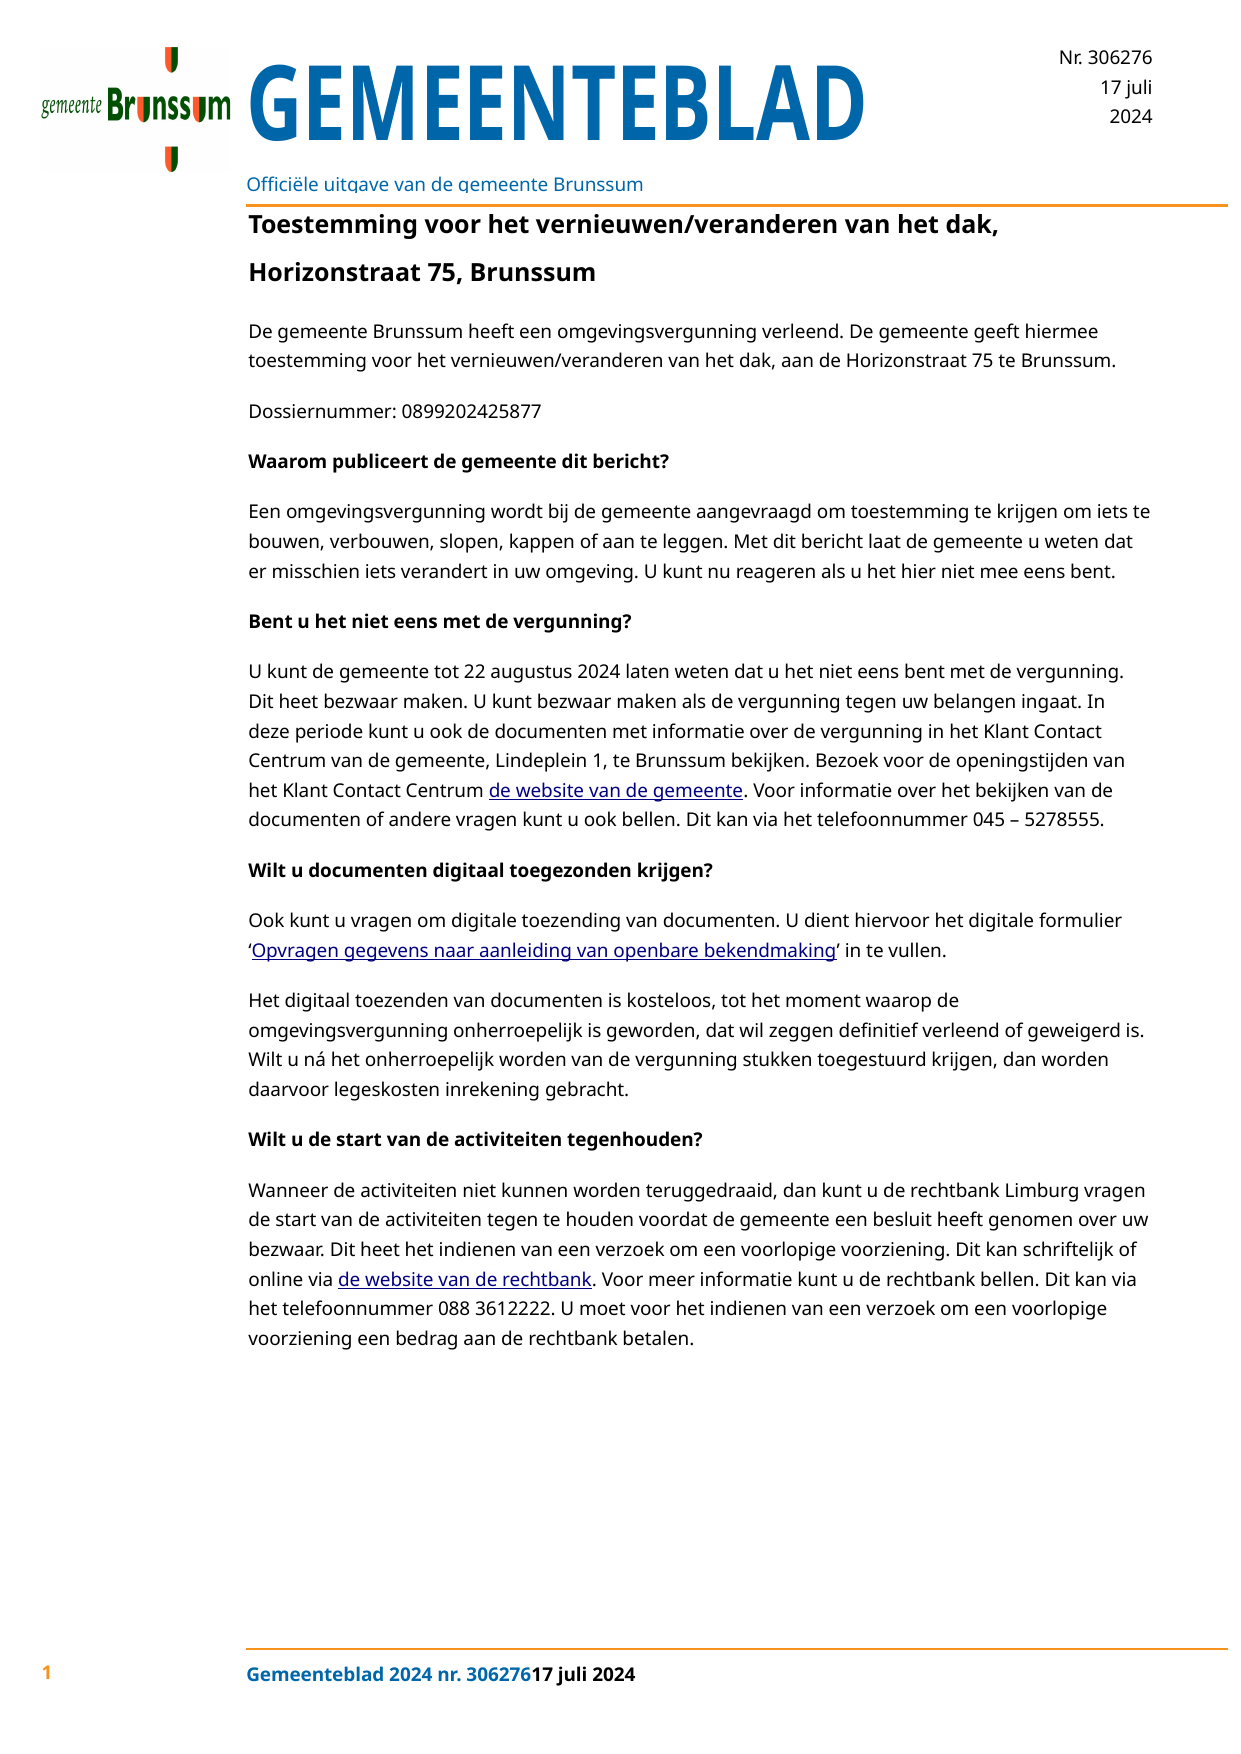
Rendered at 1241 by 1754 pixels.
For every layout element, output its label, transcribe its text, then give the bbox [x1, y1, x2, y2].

text Wilt u documenten digitaal toegezonden krijgen? [248, 857, 1152, 883]
text Bent u het niet eens met de vergunning? [248, 608, 1152, 634]
text Het digitaal toezenden van documenten is kosteloos, tot het moment waarop de omgevingsvergunning onherroepelijk is geworden, dat wil zeggen definitief verleend of geweigerd is. Wilt u ná het onherroepelijk worden van de vergunning stukken toegestuurd krijgen, dan worden daarvoor legeskosten inrekening gebracht. [248, 987, 1152, 1102]
text De gemeente Brunssum heeft een omgevingsvergunning verleend. De gemeente geeft hiermee toestemming voor het vernieuwen/veranderen van het dak, aan de Horizonstraat 75 te Brunssum. [248, 318, 1152, 373]
text Dossiernummer: 0899202425877 [248, 398, 1152, 424]
text Ook kunt u vragen om digitale toezending van documenten. U dient hiervoor het digitale formulier ‘Opvragen gegevens naar aanleiding van openbare bekendmaking’ in te vullen. [248, 907, 1152, 963]
text Toestemming voor het vernieuwen/veranderen van het dak, Horizonstraat 75, Brunssum [248, 207, 1152, 288]
text Wanneer de activiteiten niet kunnen worden teruggedraaid, dan kunt u de rechtbank Limburg vragen de start van de activiteiten tegen te houden voordat de gemeente een besluit heeft genomen over uw bezwaar. Dit heet het indienen van een verzoek om een voorlopige voorziening. Dit kan schriftelijk of online via de website van de rechtbank. Voor meer informatie kunt u de rechtbank bellen. Dit kan via het telefoonnummer 088 3612222. U moet voor het indienen van een verzoek om een voorlopige voorziening een bedrag aan de rechtbank betalen. [248, 1177, 1152, 1351]
text U kunt de gemeente tot 22 augustus 2024 laten weten dat u het niet eens bent met de vergunning. Dit heet bezwaar maken. U kunt bezwaar maken als de vergunning tegen uw belangen ingaat. In deze periode kunt u ook de documenten met informatie over de vergunning in het Klant Contact Centrum van de gemeente, Lindeplein 1, te Brunssum bekijken. Bezoek voor de openingstijden van het Klant Contact Centrum de website van de gemeente. Voor informatie over het bekijken van de documenten of andere vragen kunt u ook bellen. Dit kan via het telefoonnummer 045 – 5278555. [248, 659, 1152, 832]
picture [41, 47, 231, 172]
text Waarom publiceert de gemeente dit bericht? [248, 448, 1152, 474]
text Wilt u de start van de activiteiten tegenhouden? [248, 1127, 1152, 1152]
text Een omgevingsvergunning wordt bij de gemeente aangevraagd om toestemming te krijgen om iets te bouwen, verbouwen, slopen, kappen of aan te leggen. Met dit bericht laat de gemeente u weten dat er misschien iets verandert in uw omgeving. U kunt nu reageren als u het hier niet mee eens bent. [248, 499, 1152, 584]
